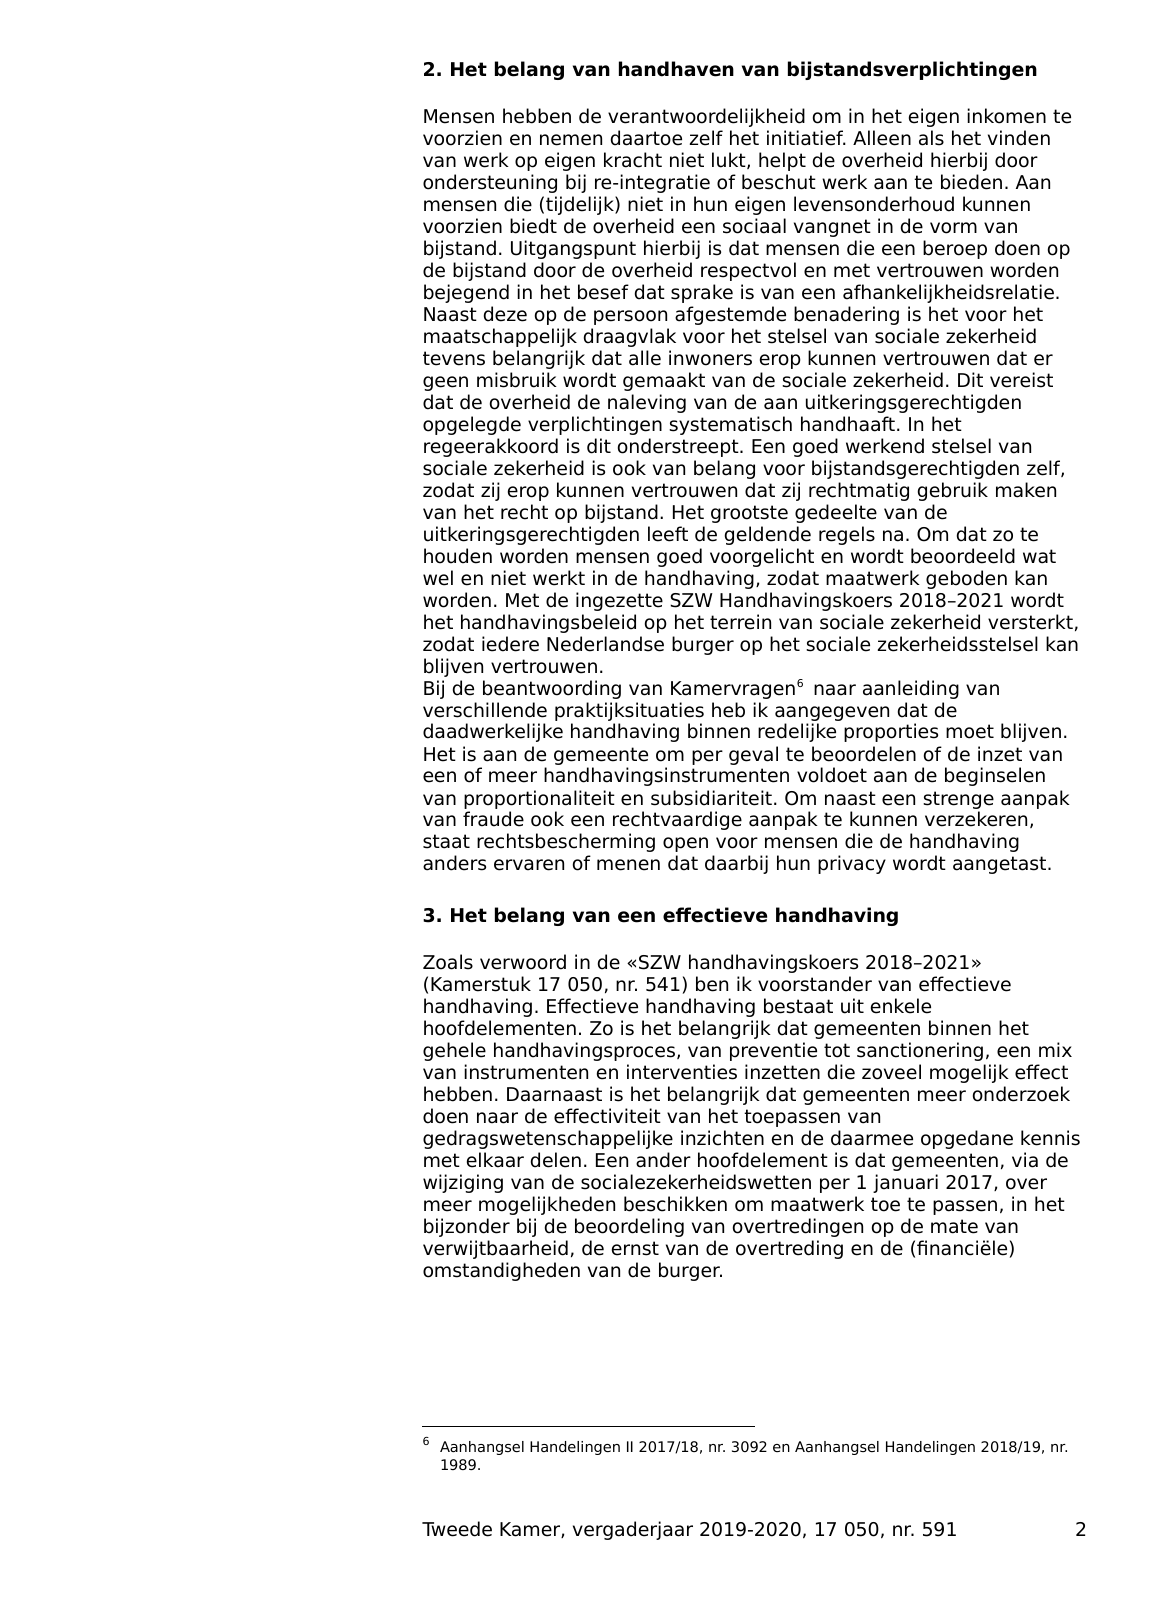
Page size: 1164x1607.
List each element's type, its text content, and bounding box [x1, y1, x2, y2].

subtitle 2. Het belang van handhaven van bijstandsverplichtingen [422, 59, 1087, 81]
text Aanhangsel Handelingen II 2017/18, nr. 3092 en Aanhangsel Handelingen 2018/19, nr. 1989. [422, 1435, 1087, 1474]
subtitle 3. Het belang van een effectieve handhaving [422, 905, 1087, 927]
text Mensen hebben de verantwoordelijkheid om in het eigen inkomen te voorzien en nemen daartoe zelf het initiatief. Alleen als het vinden van werk op eigen kracht niet lukt, helpt de overheid hierbij door ondersteuning bij re-integratie of beschut werk aan te bieden. Aan mensen die (tijdelijk) niet in hun eigen levensonderhoud kunnen voorzien biedt de overheid een sociaal vangnet in de vorm van bijstand. Uitgangspunt hierbij is dat mensen die een beroep doen op de bijstand door de overheid respectvol en met vertrouwen worden bejegend in het besef dat sprake is van een afhankelijkheidsrelatie. Naast deze op de persoon afgestemde benadering is het voor het maatschappelijk draagvlak voor het stelsel van sociale zekerheid tevens belangrijk dat alle inwoners erop kunnen vertrouwen dat er geen misbruik wordt gemaakt van de sociale zekerheid. Dit vereist dat de overheid de naleving van de aan uitkeringsgerechtigden opgelegde verplichtingen systematisch handhaaft. In het regeerakkoord is dit onderstreept. Een goed werkend stelsel van sociale zekerheid is ook van belang voor bijstandsgerechtigden zelf, zodat zij erop kunnen vertrouwen dat zij rechtmatig gebruik maken van het recht op bijstand. Het grootste gedeelte van de uitkeringsgerechtigden leeft de geldende regels na. Om dat zo te houden worden mensen goed voorgelicht en wordt beoordeeld wat wel en niet werkt in de handhaving, zodat maatwerk geboden kan worden. Met de ingezette SZW Handhavingskoers 2018–2021 wordt het handhavingsbeleid op het terrein van sociale zekerheid versterkt, zodat iedere Nederlandse burger op het sociale zekerheidsstelsel kan blijven vertrouwen. [422, 106, 1087, 677]
text Zoals verwoord in de «SZW handhavingskoers 2018–2021» (Kamerstuk 17 050, nr. 541) ben ik voorstander van effectieve handhaving. Effectieve handhaving bestaat uit enkele hoofdelementen. Zo is het belangrijk dat gemeenten binnen het gehele handhavingsproces, van preventie tot sanctionering, een mix van instrumenten en interventies inzetten die zoveel mogelijk effect hebben. Daarnaast is het belangrijk dat gemeenten meer onderzoek doen naar de effectiviteit van het toepassen van gedragswetenschappelijke inzichten en de daarmee opgedane kennis met elkaar delen. Een ander hoofdelement is dat gemeenten, via de wijziging van de socialezekerheidswetten per 1 januari 2017, over meer mogelijkheden beschikken om maatwerk toe te passen, in het bijzonder bij de beoordeling van overtredingen op de mate van verwijtbaarheid, de ernst van de overtreding en de (financiële) omstandigheden van de burger. [422, 952, 1087, 1282]
text Bij de beantwoording van Kamervragen naar aanleiding van verschillende praktijksituaties heb ik aangegeven dat de daadwerkelijke handhaving binnen redelijke proporties moet blijven. Het is aan de gemeente om per geval te beoordelen of de inzet van een of meer handhavingsinstrumenten voldoet aan de beginselen van proportionaliteit en subsidiariteit. Om naast een strenge aanpak van fraude ook een rechtvaardige aanpak te kunnen verzekeren, staat rechtsbescherming open voor mensen die de handhaving anders ervaren of menen dat daarbij hun privacy wordt aangetast. [422, 677, 1087, 875]
